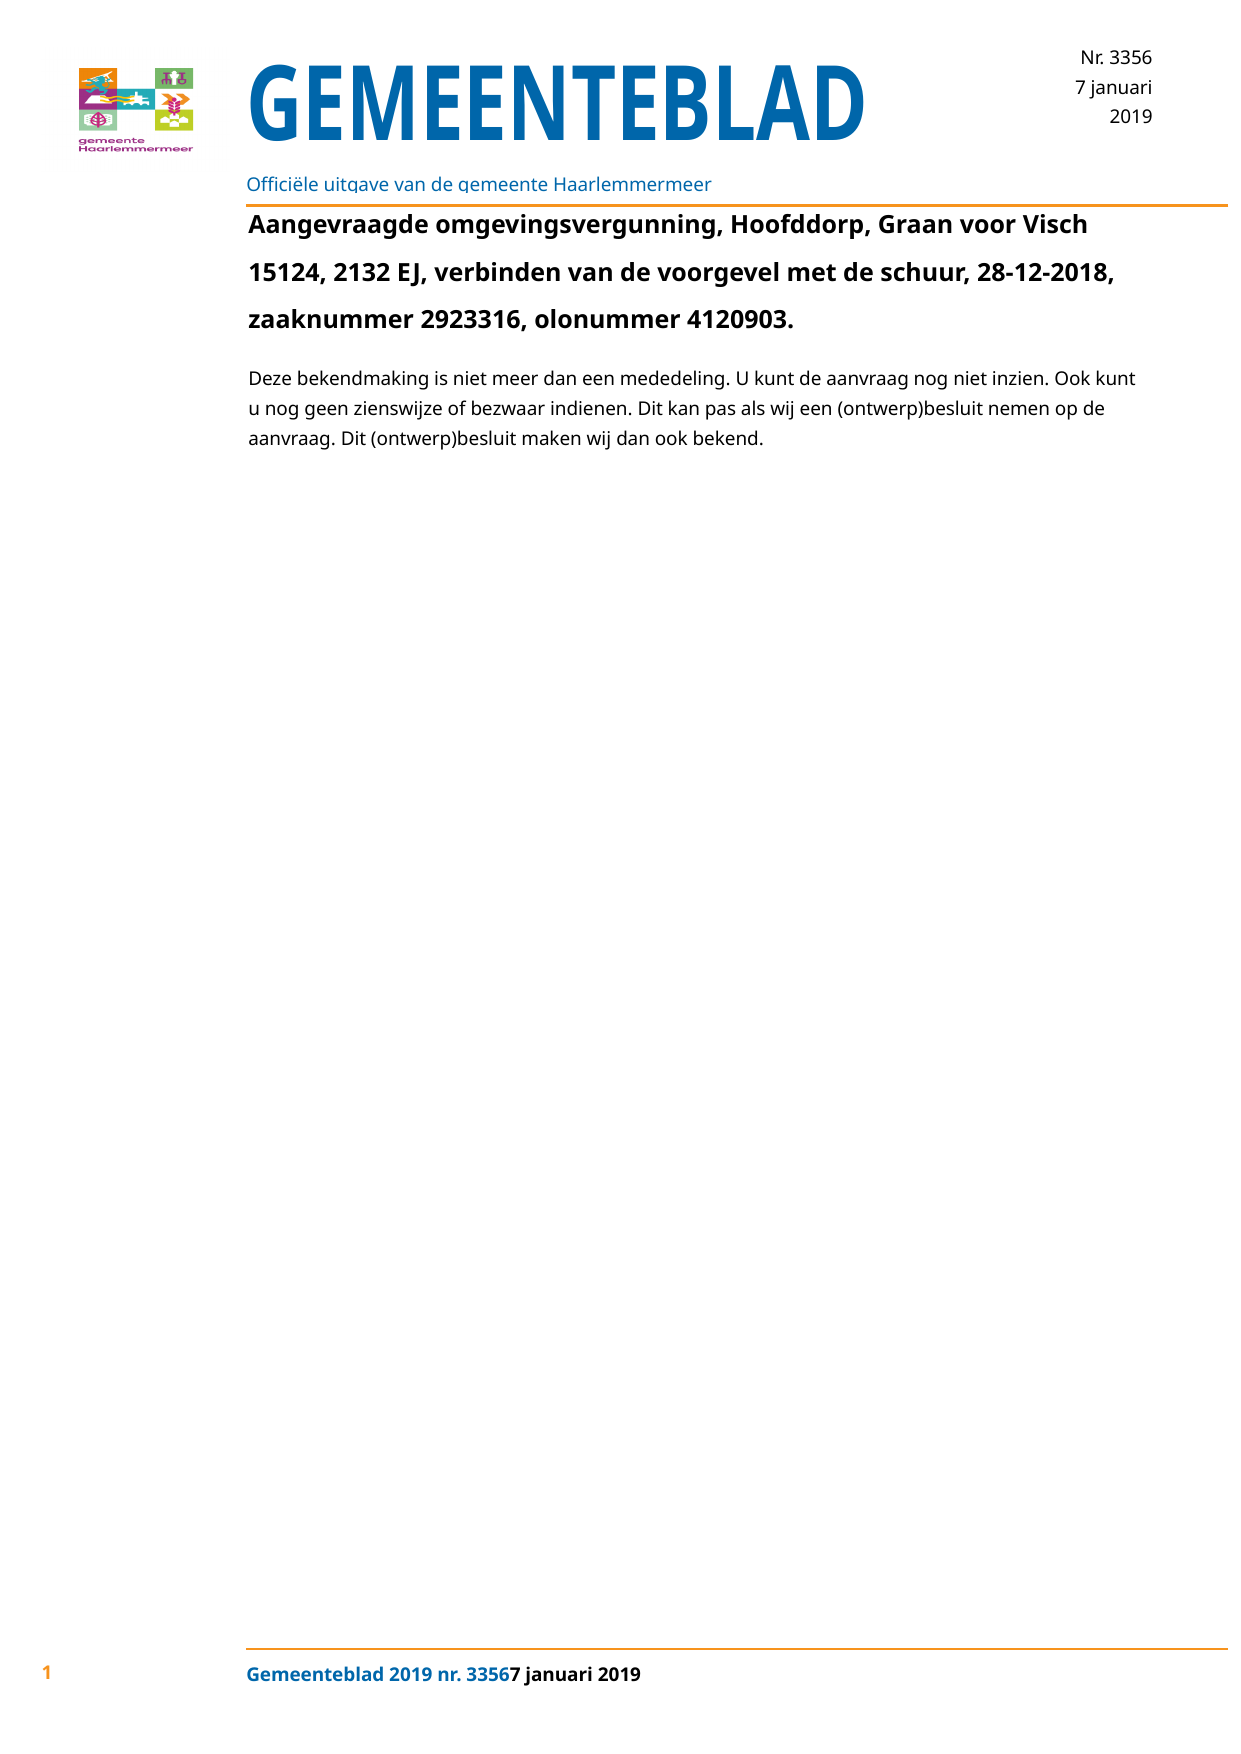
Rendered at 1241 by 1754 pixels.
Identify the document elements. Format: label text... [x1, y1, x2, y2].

text Deze bekendmaking is niet meer dan een mededeling. U kunt de aanvraag nog niet inzien. Ook kunt u nog geen zienswijze of bezwaar indienen. Dit kan pas als wij een (ontwerp)besluit nemen op de aanvraag. Dit (ontwerp)besluit maken wij dan ook bekend. [248, 366, 1152, 450]
picture [41, 47, 231, 172]
text Aangevraagde omgevingsvergunning, Hoofddorp, Graan voor Visch 15124, 2132 EJ, verbinden van de voorgevel met de schuur, 28-12-2018, zaaknummer 2923316, olonummer 4120903. [248, 207, 1152, 336]
